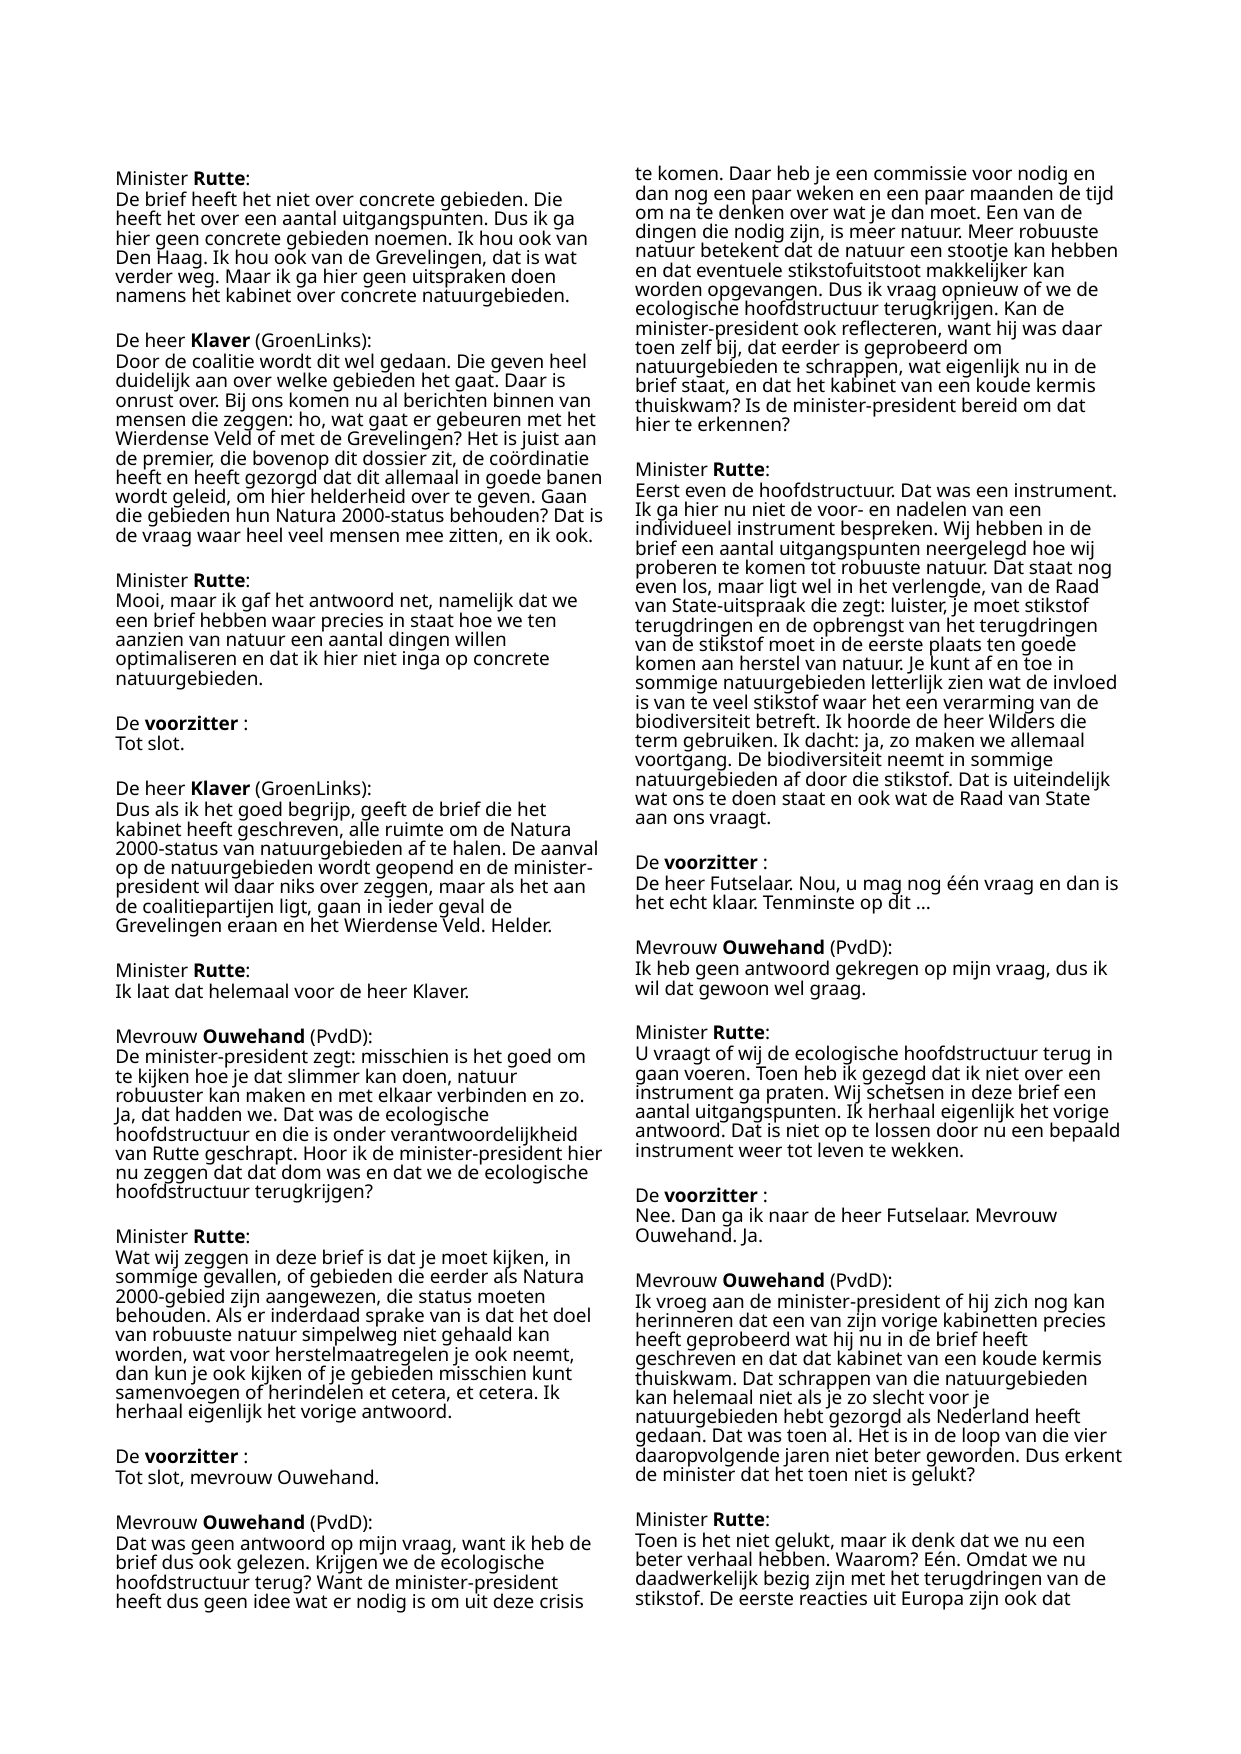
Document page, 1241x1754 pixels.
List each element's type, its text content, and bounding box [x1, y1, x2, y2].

text Dus als ik het goed begrijp, geeft de brief die het kabinet heeft geschreven, alle ruimte om de Natura 2000-status van natuurgebieden af te halen. De aanval op de natuurgebieden wordt geopend en de minister-president wil daar niks over zeggen, maar als het aan de coalitiepartijen ligt, gaan in ieder geval de Grevelingen eraan en het Wierdense Veld. Helder. [115, 801, 605, 936]
text De heer Futselaar. Nou, u mag nog één vraag en dan is het echt klaar. Tenminste op dit ... [635, 875, 1125, 914]
text Minister Rutte: [115, 165, 605, 191]
text Tot slot. [115, 735, 605, 755]
text Dat was geen antwoord op mijn vraag, want ik heb de brief dus ook gelezen. Krijgen we de ecologische hoofdstructuur terug? Want de minister-president heeft dus geen idee wat er nodig is om uit deze crisis [115, 1535, 605, 1612]
text Minister Rutte: [115, 567, 605, 592]
text Toen is het niet gelukt, maar ik denk dat we nu een beter verhaal hebben. Waarom? Eén. Omdat we nu daadwerkelijk bezig zijn met het terugdringen van de stikstof. De eerste reacties uit Europa zijn ook dat [635, 1532, 1125, 1609]
text De heer Klaver (GroenLinks): [115, 776, 605, 801]
text Tot slot, mevrouw Ouwehand. [115, 1469, 605, 1488]
text Wat wij zeggen in deze brief is dat je moet kijken, in sommige gevallen, of gebieden die eerder als Natura 2000-gebied zijn aangewezen, die status moeten behouden. Als er inderdaad sprake van is dat het doel van robuuste natuur simpelweg niet gehaald kan worden, wat voor herstelmaatregelen je ook neemt, dan kun je ook kijken of je gebieden misschien kunt samenvoegen of herindelen et cetera, et cetera. Ik herhaal eigenlijk het vorige antwoord. [115, 1249, 605, 1423]
text Minister Rutte: [115, 1223, 605, 1249]
text Mooi, maar ik gaf het antwoord net, namelijk dat we een brief hebben waar precies in staat hoe we ten aanzien van natuur een aantal dingen willen optimaliseren en dat ik hier niet inga op concrete natuurgebieden. [115, 592, 605, 689]
text De voorzitter : [115, 1443, 605, 1469]
text Mevrouw Ouwehand (PvdD): [635, 1267, 1125, 1293]
text De voorzitter : [115, 710, 605, 735]
text Minister Rutte: [115, 957, 605, 983]
text De voorzitter : [635, 1182, 1125, 1207]
text Minister Rutte: [635, 1506, 1125, 1532]
text Eerst even de hoofdstructuur. Dat was een instrument. Ik ga hier nu niet de voor- en nadelen van een individueel instrument bespreken. Wij hebben in de brief een aantal uitgangspunten neergelegd hoe wij proberen te komen tot robuuste natuur. Dat staat nog even los, maar ligt wel in het verlengde, van de Raad van State-uitspraak die zegt: luister, je moet stikstof terugdringen en de opbrengst van het terugdringen van de stikstof moet in de eerste plaats ten goede komen aan herstel van natuur. Je kunt af en toe in sommige natuurgebieden letterlijk zien wat de invloed is van te veel stikstof waar het een verarming van de biodiversiteit betreft. Ik hoorde de heer Wilders die term gebruiken. Ik dacht: ja, zo maken we allemaal voortgang. De biodiversiteit neemt in sommige natuurgebieden af door die stikstof. Dat is uiteindelijk wat ons te doen staat en ook wat de Raad van State aan ons vraagt. [635, 482, 1125, 828]
text Minister Rutte: [635, 456, 1125, 482]
text te komen. Daar heb je een commissie voor nodig en dan nog een paar weken en een paar maanden de tijd om na te denken over wat je dan moet. Een van de dingen die nodig zijn, is meer natuur. Meer robuuste natuur betekent dat de natuur een stootje kan hebben en dat eventuele stikstofuitstoot makkelijker kan worden opgevangen. Dus ik vraag opnieuw of we de ecologische hoofdstructuur terugkrijgen. Kan de minister-president ook reflecteren, want hij was daar toen zelf bij, dat eerder is geprobeerd om natuurgebieden te schrappen, wat eigenlijk nu in de brief staat, en dat het kabinet van een koude kermis thuiskwam? Is de minister-president bereid om dat hier te erkennen? [635, 165, 1125, 435]
text Ik heb geen antwoord gekregen op mijn vraag, dus ik wil dat gewoon wel graag. [635, 960, 1125, 999]
text De heer Klaver (GroenLinks): [115, 327, 605, 353]
text Mevrouw Ouwehand (PvdD): [635, 934, 1125, 960]
text Mevrouw Ouwehand (PvdD): [115, 1023, 605, 1048]
text Ik vroeg aan de minister-president of hij zich nog kan herinneren dat een van zijn vorige kabinetten precies heeft geprobeerd wat hij nu in de brief heeft geschreven en dat dat kabinet van een koude kermis thuiskwam. Dat schrappen van die natuurgebieden kan helemaal niet als je zo slecht voor je natuurgebieden hebt gezorgd als Nederland heeft gedaan. Dat was toen al. Het is in de loop van die vier daaropvolgende jaren niet beter geworden. Dus erkent de minister dat het toen niet is gelukt? [635, 1293, 1125, 1485]
text De minister-president zegt: misschien is het goed om te kijken hoe je dat slimmer kan doen, natuur robuuster kan maken en met elkaar verbinden en zo. Ja, dat hadden we. Dat was de ecologische hoofdstructuur en die is onder verantwoordelijkheid van Rutte geschrapt. Hoor ik de minister-president hier nu zeggen dat dat dom was en dat we de ecologische hoofdstructuur terugkrijgen? [115, 1048, 605, 1203]
text U vraagt of wij de ecologische hoofdstructuur terug in gaan voeren. Toen heb ik gezegd dat ik niet over een instrument ga praten. Wij schetsen in deze brief een aantal uitgangspunten. Ik herhaal eigenlijk het vorige antwoord. Dat is niet op te lossen door nu een bepaald instrument weer tot leven te wekken. [635, 1045, 1125, 1161]
text Door de coalitie wordt dit wel gedaan. Die geven heel duidelijk aan over welke gebieden het gaat. Daar is onrust over. Bij ons komen nu al berichten binnen van mensen die zeggen: ho, wat gaat er gebeuren met het Wierdense Veld of met de Grevelingen? Het is juist aan de premier, die bovenop dit dossier zit, de coördinatie heeft en heeft gezorgd dat dit allemaal in goede banen wordt geleid, om hier helderheid over te geven. Gaan die gebieden hun Natura 2000-status behouden? Dat is de vraag waar heel veel mensen mee zitten, en ik ook. [115, 353, 605, 546]
text De voorzitter : [635, 849, 1125, 875]
text Nee. Dan ga ik naar de heer Futselaar. Mevrouw Ouwehand. Ja. [635, 1207, 1125, 1246]
text Mevrouw Ouwehand (PvdD): [115, 1509, 605, 1535]
text Ik laat dat helemaal voor de heer Klaver. [115, 983, 605, 1002]
text Minister Rutte: [635, 1019, 1125, 1045]
text De brief heeft het niet over concrete gebieden. Die heeft het over een aantal uitgangspunten. Dus ik ga hier geen concrete gebieden noemen. Ik hou ook van Den Haag. Ik hou ook van de Grevelingen, dat is wat verder weg. Maar ik ga hier geen uitspraken doen namens het kabinet over concrete natuurgebieden. [115, 191, 605, 307]
